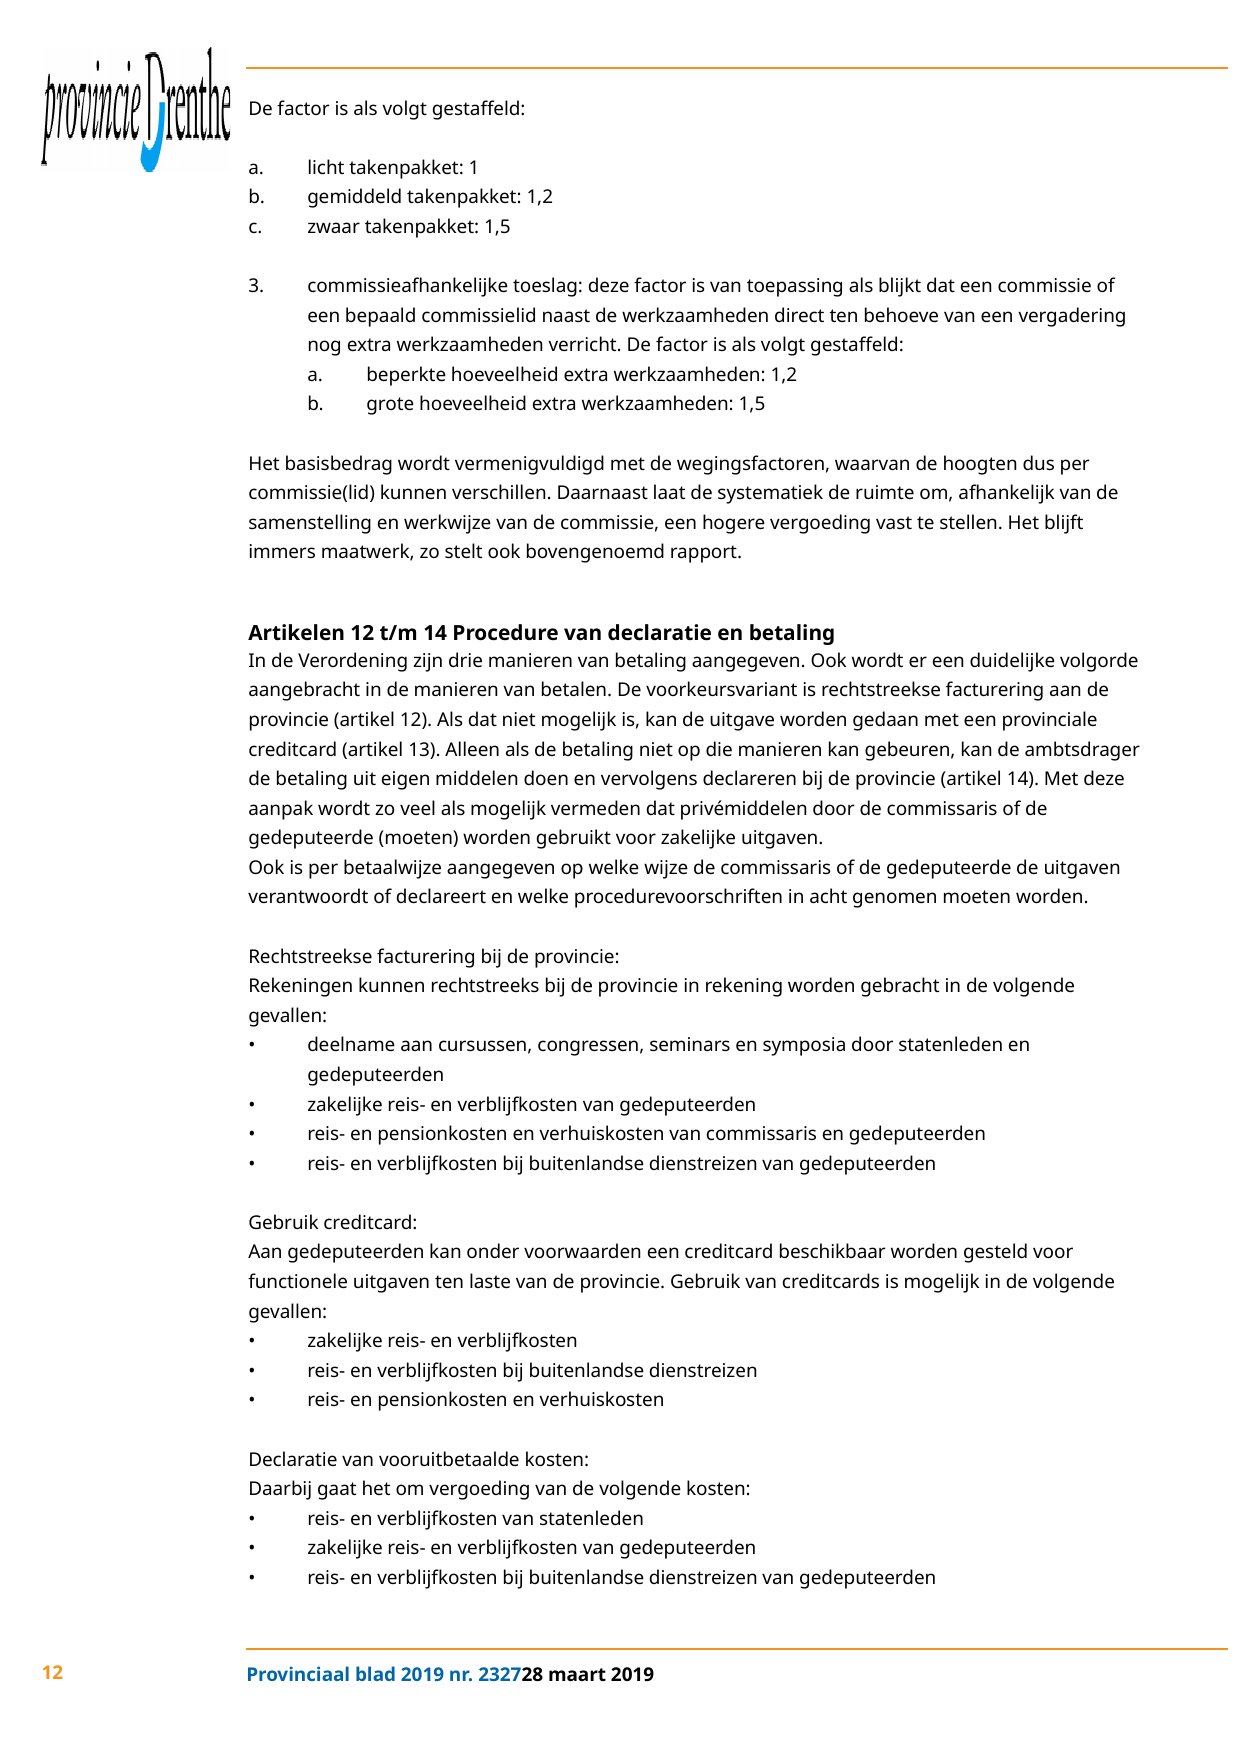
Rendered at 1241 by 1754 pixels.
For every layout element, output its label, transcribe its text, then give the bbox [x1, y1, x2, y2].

text Artikelen 12 t/m 14 Procedure van declaratie en betaling [248, 618, 1152, 647]
list reis- en verblijfkosten van statenleden [248, 1505, 1152, 1531]
list reis- en pensionkosten en verhuiskosten van commissaris en gedeputeerden [248, 1120, 1152, 1146]
text In de Verordening zijn drie manieren van betaling aangegeven. Ook wordt er een duidelijke volgorde aangebracht in de manieren van betalen. De voorkeursvariant is rechtstreekse facturering aan de provincie (artikel 12). Als dat niet mogelijk is, kan de uitgave worden gedaan met een provinciale creditcard (artikel 13). Alleen als de betaling niet op die manieren kan gebeuren, kan de ambtsdrager de betaling uit eigen middelen doen en vervolgens declareren bij de provincie (artikel 14). Met deze aanpak wordt zo veel als mogelijk vermeden dat privémiddelen door de commissaris of de gedeputeerde (moeten) worden gebruikt voor zakelijke uitgaven. [248, 647, 1152, 850]
text De factor is als volgt gestaffeld: [248, 95, 1152, 121]
list zwaar takenpakket: 1,5 [248, 213, 1152, 239]
list deelname aan cursussen, congressen, seminars en symposia door statenleden en gedeputeerden [248, 1032, 1152, 1087]
text Ook is per betaalwijze aangegeven op welke wijze de commissaris of de gedeputeerde de uitgaven verantwoordt of declareert en welke procedurevoorschriften in acht genomen moeten worden. [248, 854, 1152, 909]
picture [41, 47, 231, 172]
list reis- en pensionkosten en verhuiskosten [248, 1387, 1152, 1412]
list beperkte hoeveelheid extra werkzaamheden: 1,2 [307, 361, 1152, 387]
text Het basisbedrag wordt vermenigvuldigd met de wegingsfactoren, waarvan de hoogten dus per commissie(lid) kunnen verschillen. Daarnaast laat de systematiek de ruimte om, afhankelijk van de samenstelling en werkwijze van de commissie, een hogere vergoeding vast te stellen. Het blijft immers maatwerk, zo stelt ook bovengenoemd rapport. [248, 450, 1152, 564]
text Aan gedeputeerden kan onder voorwaarden een creditcard beschikbaar worden gesteld voor functionele uitgaven ten laste van de provincie. Gebruik van creditcards is mogelijk in de volgende gevallen: [248, 1239, 1152, 1323]
text Rechtstreekse facturering bij de provincie: [248, 943, 1152, 968]
list zakelijke reis- en verblijfkosten van gedeputeerden [248, 1091, 1152, 1116]
list grote hoeveelheid extra werkzaamheden: 1,5 [307, 391, 1152, 416]
text Daarbij gaat het om vergoeding van de volgende kosten: [248, 1475, 1152, 1501]
list reis- en verblijfkosten bij buitenlandse dienstreizen van gedeputeerden [248, 1564, 1152, 1590]
list commissieafhankelijke toeslag: deze factor is van toepassing als blijkt dat een commissie of een bepaald commissielid naast de werkzaamheden direct ten behoeve van een vergadering nog extra werkzaamheden verricht. De factor is als volgt gestaffeld: [248, 272, 1152, 357]
list reis- en verblijfkosten bij buitenlandse dienstreizen [248, 1357, 1152, 1383]
text Rekeningen kunnen rechtstreeks bij de provincie in rekening worden gebracht in de volgende gevallen: [248, 972, 1152, 1028]
list reis- en verblijfkosten bij buitenlandse dienstreizen van gedeputeerden [248, 1150, 1152, 1176]
list zakelijke reis- en verblijfkosten van gedeputeerden [248, 1534, 1152, 1560]
list licht takenpakket: 1 [248, 154, 1152, 180]
list zakelijke reis- en verblijfkosten [248, 1327, 1152, 1353]
text Gebruik creditcard: [248, 1209, 1152, 1235]
text Declaratie van vooruitbetaalde kosten: [248, 1446, 1152, 1471]
list gemiddeld takenpakket: 1,2 [248, 183, 1152, 209]
